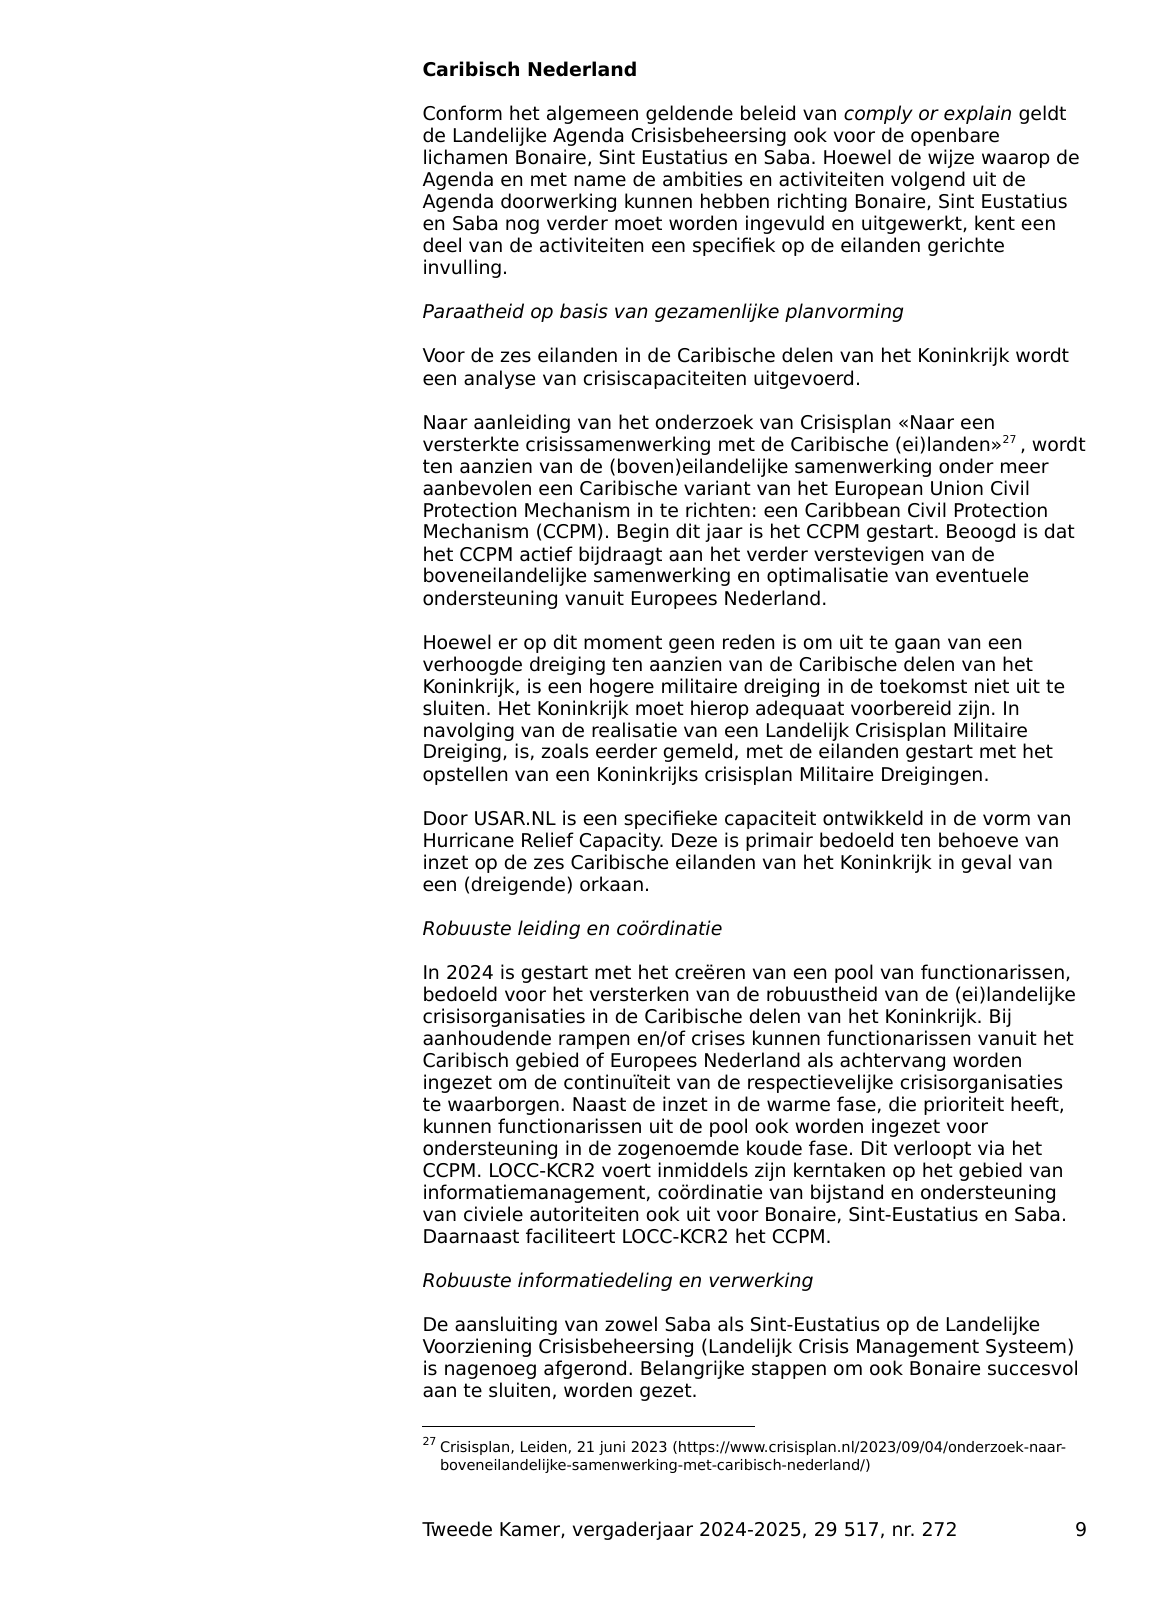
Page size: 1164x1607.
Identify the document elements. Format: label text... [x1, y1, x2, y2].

text Hoewel er op dit moment geen reden is om uit te gaan van een verhoogde dreiging ten aanzien van de Caribische delen van het Koninkrijk, is een hogere militaire dreiging in de toekomst niet uit te sluiten. Het Koninkrijk moet hierop adequaat voorbereid zijn. In navolging van de realisatie van een Landelijk Crisisplan Militaire Dreiging, is, zoals eerder gemeld, met de eilanden gestart met het opstellen van een Koninkrijks crisisplan Militaire Dreigingen. [422, 632, 1087, 785]
text Crisisplan, Leiden, 21 juni 2023 (https://www.crisisplan.nl/2023/09/04/onderzoek-naar-boveneilandelijke-samenwerking-met-caribisch-nederland/) [422, 1435, 1087, 1474]
subtitle Paraatheid op basis van gezamenlijke planvorming [422, 301, 1087, 323]
text Voor de zes eilanden in de Caribische delen van het Koninkrijk wordt een analyse van crisiscapaciteiten uitgevoerd. [422, 345, 1087, 389]
text In 2024 is gestart met het creëren van een pool van functionarissen, bedoeld voor het versterken van de robuustheid van de (ei)landelijke crisisorganisaties in de Caribische delen van het Koninkrijk. Bij aanhoudende rampen en/of crises kunnen functionarissen vanuit het Caribisch gebied of Europees Nederland als achtervang worden ingezet om de continuïteit van de respectievelijke crisisorganisaties te waarborgen. Naast de inzet in de warme fase, die prioriteit heeft, kunnen functionarissen uit de pool ook worden ingezet voor ondersteuning in de zogenoemde koude fase. Dit verloopt via het CCPM. LOCC-KCR2 voert inmiddels zijn kerntaken op het gebied van informatiemanagement, coördinatie van bijstand en ondersteuning van civiele autoriteiten ook uit voor Bonaire, Sint-Eustatius en Saba. Daarnaast faciliteert LOCC-KCR2 het CCPM. [422, 962, 1087, 1248]
text De aansluiting van zowel Saba als Sint-Eustatius op de Landelijke Voorziening Crisisbeheersing (Landelijk Crisis Management Systeem) is nagenoeg afgerond. Belangrijke stappen om ook Bonaire succesvol aan te sluiten, worden gezet. [422, 1314, 1087, 1402]
text Conform het algemeen geldende beleid van comply or explain geldt de Landelijke Agenda Crisisbeheersing ook voor de openbare lichamen Bonaire, Sint Eustatius en Saba. Hoewel de wijze waarop de Agenda en met name de ambities en activiteiten volgend uit de Agenda doorwerking kunnen hebben richting Bonaire, Sint Eustatius en Saba nog verder moet worden ingevuld en uitgewerkt, kent een deel van de activiteiten een specifiek op de eilanden gerichte invulling. [422, 103, 1087, 279]
text Door USAR.NL is een specifieke capaciteit ontwikkeld in de vorm van Hurricane Relief Capacity. Deze is primair bedoeld ten behoeve van inzet op de zes Caribische eilanden van het Koninkrijk in geval van een (dreigende) orkaan. [422, 808, 1087, 896]
subtitle Caribisch Nederland [422, 59, 1087, 81]
subtitle Robuuste leiding en coördinatie [422, 918, 1087, 940]
text Naar aanleiding van het onderzoek van Crisisplan «Naar een versterkte crisissamenwerking met de Caribische (ei)landen», wordt ten aanzien van de (boven)eilandelijke samenwerking onder meer aanbevolen een Caribische variant van het European Union Civil Protection Mechanism in te richten: een Caribbean Civil Protection Mechanism (CCPM). Begin dit jaar is het CCPM gestart. Beoogd is dat het CCPM actief bijdraagt aan het verder verstevigen van de boveneilandelijke samenwerking en optimalisatie van eventuele ondersteuning vanuit Europees Nederland. [422, 412, 1087, 609]
subtitle Robuuste informatiedeling en verwerking [422, 1270, 1087, 1292]
